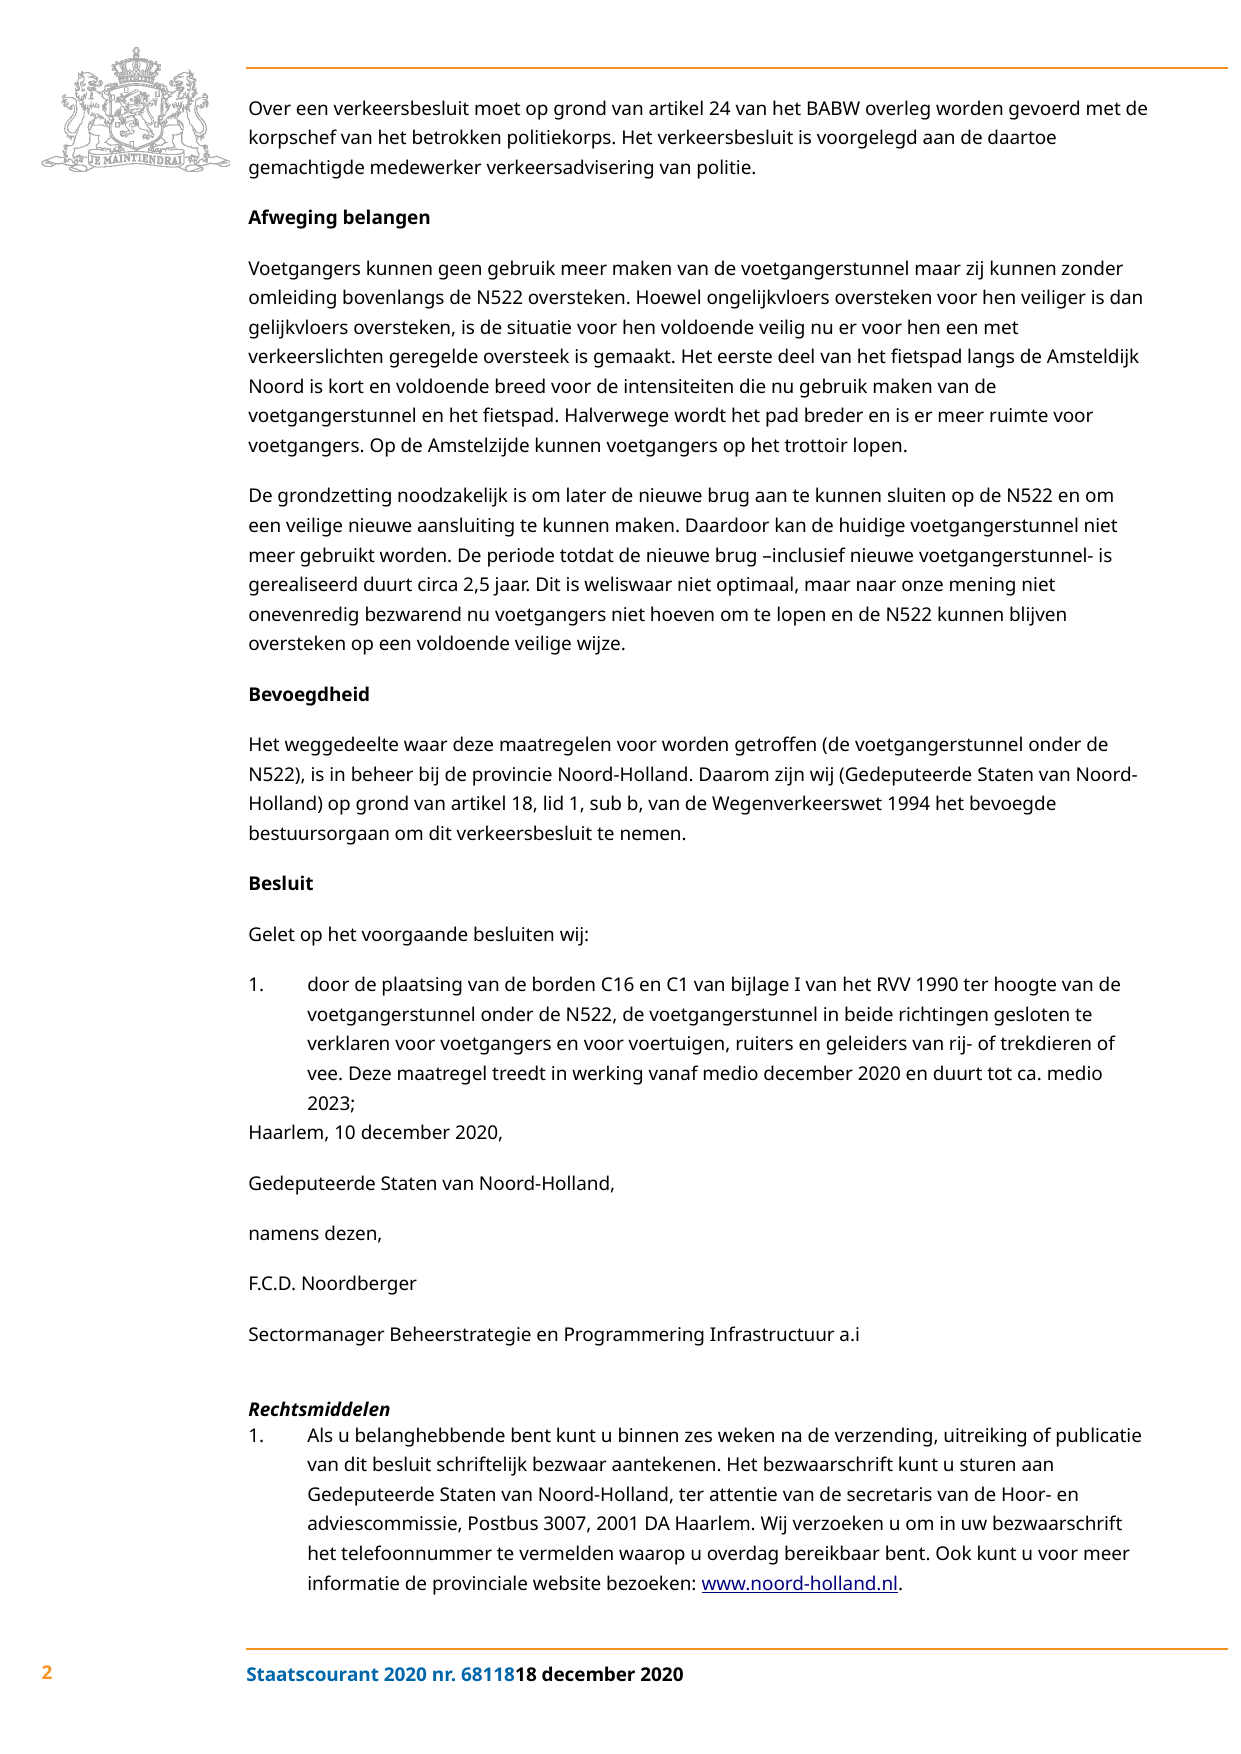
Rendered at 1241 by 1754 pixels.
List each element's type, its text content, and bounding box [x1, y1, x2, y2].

text Het weggedeelte waar deze maatregelen voor worden getroffen (de voetgangerstunnel onder de N522), is in beheer bij de provincie Noord-Holland. Daarom zijn wij (Gedeputeerde Staten van Noord-Holland) op grond van artikel 18, lid 1, sub b, van de Wegenverkeerswet 1994 het bevoegde bestuursorgaan om dit verkeersbesluit te nemen. [248, 731, 1152, 846]
list door de plaatsing van de borden C16 en C1 van bijlage I van het RVV 1990 ter hoogte van de voetgangerstunnel onder de N522, de voetgangerstunnel in beide richtingen gesloten te verklaren voor voetgangers en voor voertuigen, ruiters en geleiders van rij- of trekdieren of vee. Deze maatregel treedt in werking vanaf medio december 2020 en duurt tot ca. medio 2023; [248, 971, 1152, 1116]
text Rechtsmiddelen [248, 1396, 1152, 1422]
text Bevoegdheid [248, 681, 1152, 707]
text Afweging belangen [248, 204, 1152, 230]
text F.C.D. Noordberger [248, 1271, 1152, 1296]
text Gelet op het voorgaande besluiten wij: [248, 921, 1152, 947]
list Als u belanghebbende bent kunt u binnen zes weken na de verzending, uitreiking of publicatie van dit besluit schriftelijk bezwaar aantekenen. Het bezwaarschrift kunt u sturen aan Gedeputeerde Staten van Noord-Holland, ter attentie van de secretaris van de Hoor- en adviescommissie, Postbus 3007, 2001 DA Haarlem. Wij verzoeken u om in uw bezwaarschrift het telefoonnummer te vermelden waarop u overdag bereikbaar bent. Ook kunt u voor meer informatie de provinciale website bezoeken: www.noord-holland.nl. [248, 1422, 1152, 1595]
text Sectormanager Beheerstrategie en Programmering Infrastructuur a.i [248, 1321, 1152, 1347]
picture [41, 47, 231, 172]
text Besluit [248, 871, 1152, 896]
text Voetgangers kunnen geen gebruik meer maken van de voetgangerstunnel maar zij kunnen zonder omleiding bovenlangs de N522 oversteken. Hoewel ongelijkvloers oversteken voor hen veiliger is dan gelijkvloers oversteken, is de situatie voor hen voldoende veilig nu er voor hen een met verkeerslichten geregelde oversteek is gemaakt. Het eerste deel van het fietspad langs de Amsteldijk Noord is kort en voldoende breed voor de intensiteiten die nu gebruik maken van de voetgangerstunnel en het fietspad. Halverwege wordt het pad breder en is er meer ruimte voor voetgangers. Op de Amstelzijde kunnen voetgangers op het trottoir lopen. [248, 255, 1152, 458]
text De grondzetting noodzakelijk is om later de nieuwe brug aan te kunnen sluiten op de N522 en om een veilige nieuwe aansluiting te kunnen maken. Daardoor kan de huidige voetgangerstunnel niet meer gebruikt worden. De periode totdat de nieuwe brug –inclusief nieuwe voetgangerstunnel- is gerealiseerd duurt circa 2,5 jaar. Dit is weliswaar niet optimaal, maar naar onze mening niet onevenredig bezwarend nu voetgangers niet hoeven om te lopen en de N522 kunnen blijven oversteken op een voldoende veilige wijze. [248, 483, 1152, 656]
text Over een verkeersbesluit moet op grond van artikel 24 van het BABW overleg worden gevoerd met de korpschef van het betrokken politiekorps. Het verkeersbesluit is voorgelegd aan de daartoe gemachtigde medewerker verkeersadvisering van politie. [248, 95, 1152, 180]
text Haarlem, 10 december 2020, [248, 1119, 1152, 1145]
text Gedeputeerde Staten van Noord-Holland, [248, 1170, 1152, 1196]
text namens dezen, [248, 1220, 1152, 1246]
